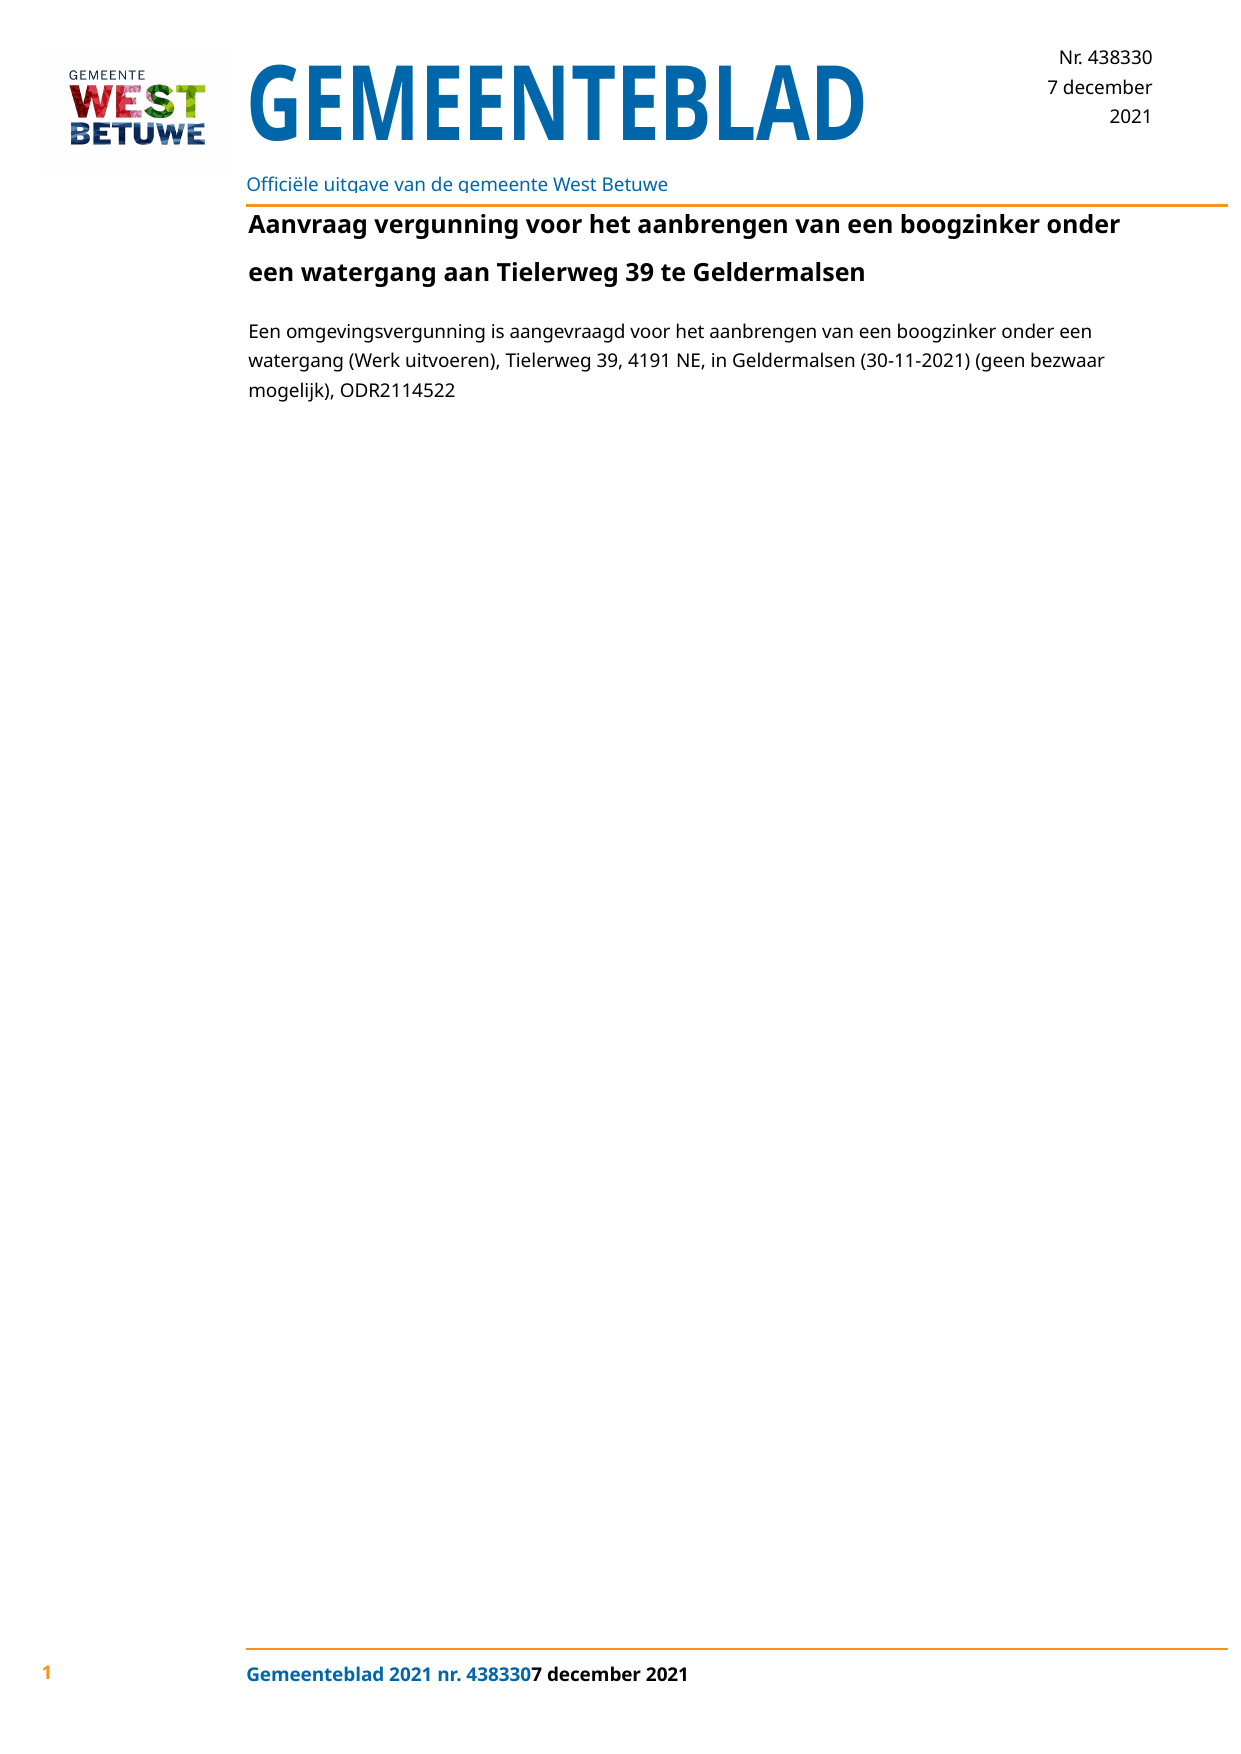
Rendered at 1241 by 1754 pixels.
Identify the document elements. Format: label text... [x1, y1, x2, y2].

text Een omgevingsvergunning is aangevraagd voor het aanbrengen van een boogzinker onder een watergang (Werk uitvoeren), Tielerweg 39, 4191 NE, in Geldermalsen (30-11-2021) (geen bezwaar mogelijk), ODR2114522 [248, 318, 1152, 403]
text Aanvraag vergunning voor het aanbrengen van een boogzinker onder een watergang aan Tielerweg 39 te Geldermalsen [248, 207, 1152, 288]
picture [41, 47, 231, 172]
